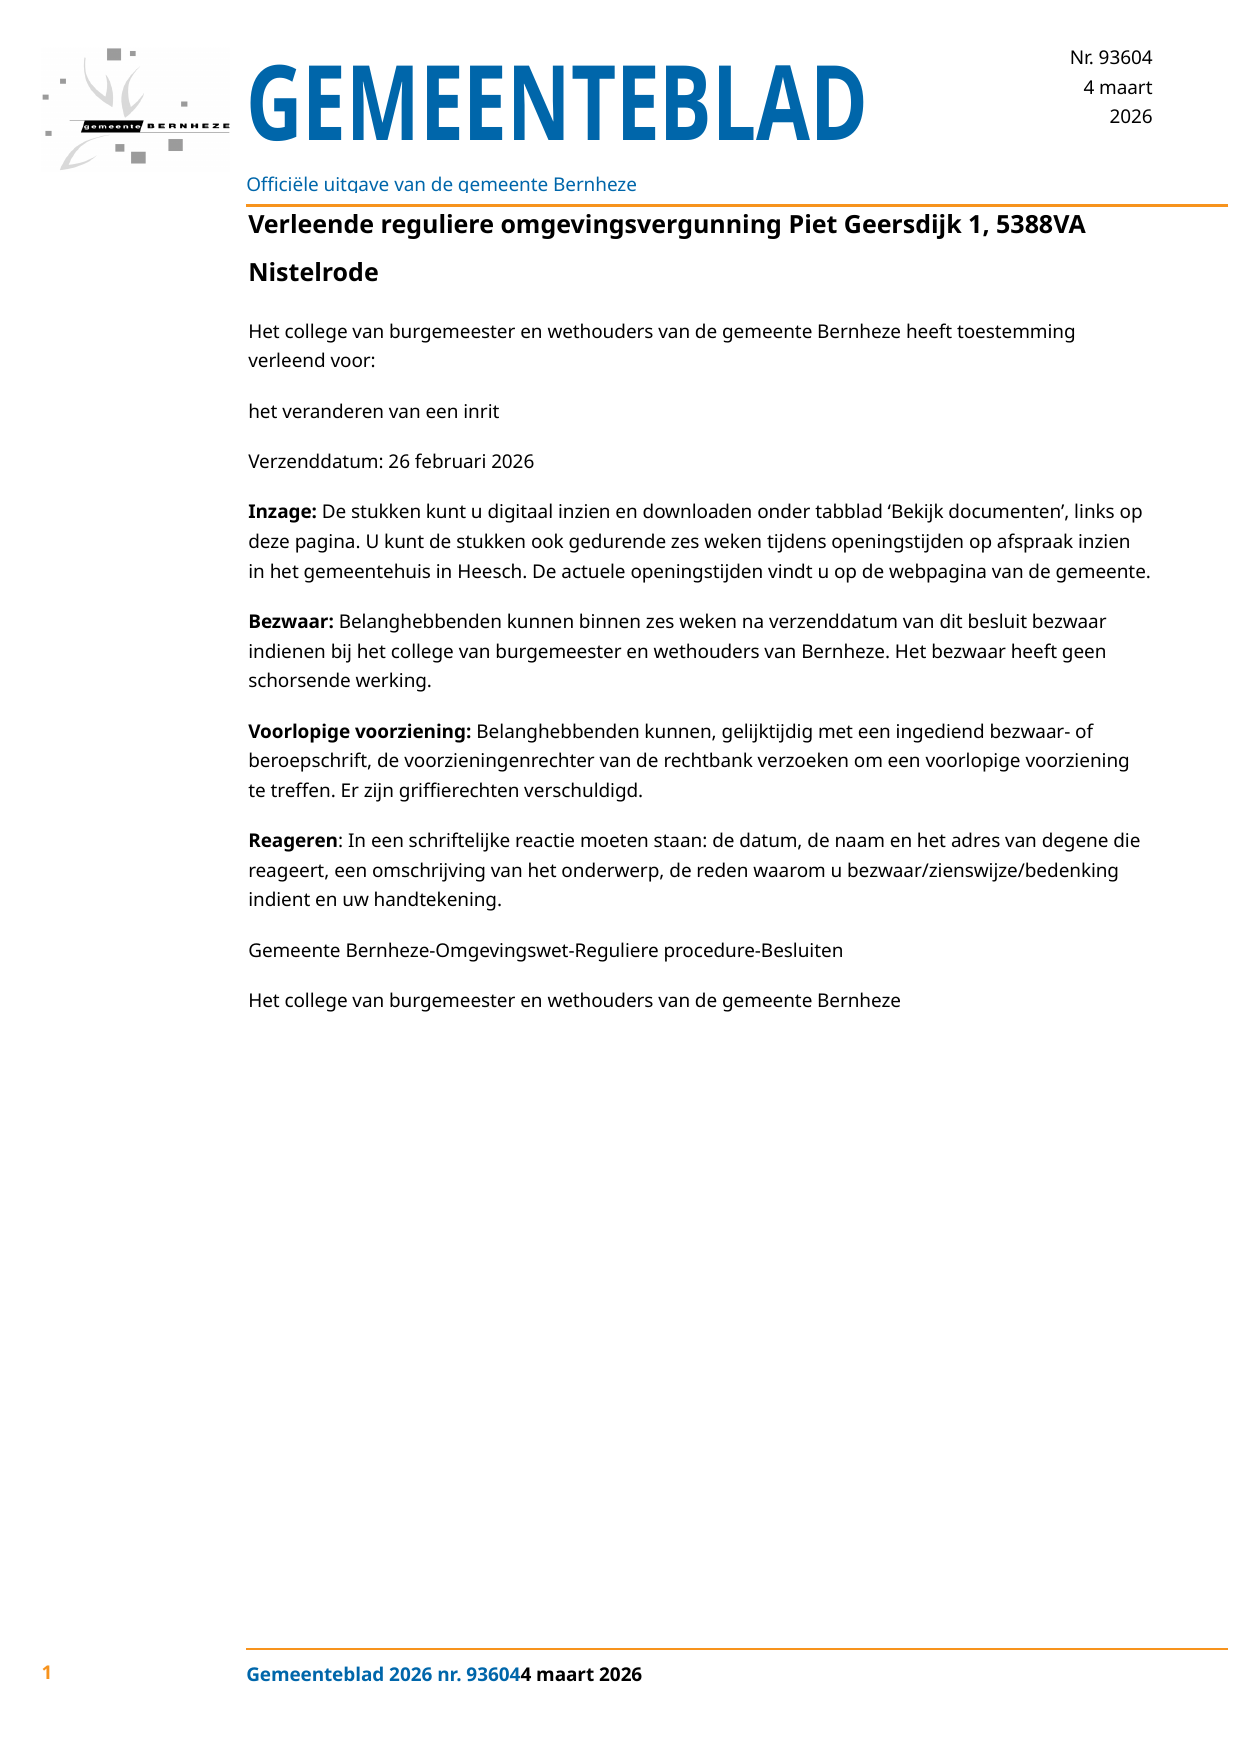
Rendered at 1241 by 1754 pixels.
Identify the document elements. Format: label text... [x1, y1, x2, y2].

text het veranderen van een inrit [248, 398, 1152, 424]
text Het college van burgemeester en wethouders van de gemeente Bernheze heeft toestemming verleend voor: [248, 318, 1152, 373]
text Verleende reguliere omgevingsvergunning Piet Geersdijk 1, 5388VA Nistelrode [248, 207, 1152, 288]
text Gemeente Bernheze-Omgevingswet-Reguliere procedure-Besluiten [248, 937, 1152, 963]
text Verzenddatum: 26 februari 2026 [248, 448, 1152, 474]
text Inzage: De stukken kunt u digitaal inzien en downloaden onder tabblad ‘Bekijk documenten’, links op deze pagina. U kunt de stukken ook gedurende zes weken tijdens openingstijden op afspraak inzien in het gemeentehuis in Heesch. De actuele openingstijden vindt u op de webpagina van de gemeente. [248, 499, 1152, 584]
text Voorlopige voorziening: Belanghebbenden kunnen, gelijktijdig met een ingediend bezwaar- of beroepschrift, de voorzieningenrechter van de rechtbank verzoeken om een voorlopige voorziening te treffen. Er zijn griffierechten verschuldigd. [248, 718, 1152, 803]
text Het college van burgemeester en wethouders van de gemeente Bernheze [248, 987, 1152, 1013]
text Reageren: In een schriftelijke reactie moeten staan: de datum, de naam en het adres van degene die reageert, een omschrijving van het onderwerp, de reden waarom u bezwaar/zienswijze/bedenking indient en uw handtekening. [248, 827, 1152, 912]
text Bezwaar: Belanghebbenden kunnen binnen zes weken na verzenddatum van dit besluit bezwaar indienen bij het college van burgemeester en wethouders van Bernheze. Het bezwaar heeft geen schorsende werking. [248, 608, 1152, 693]
picture [41, 47, 231, 172]
